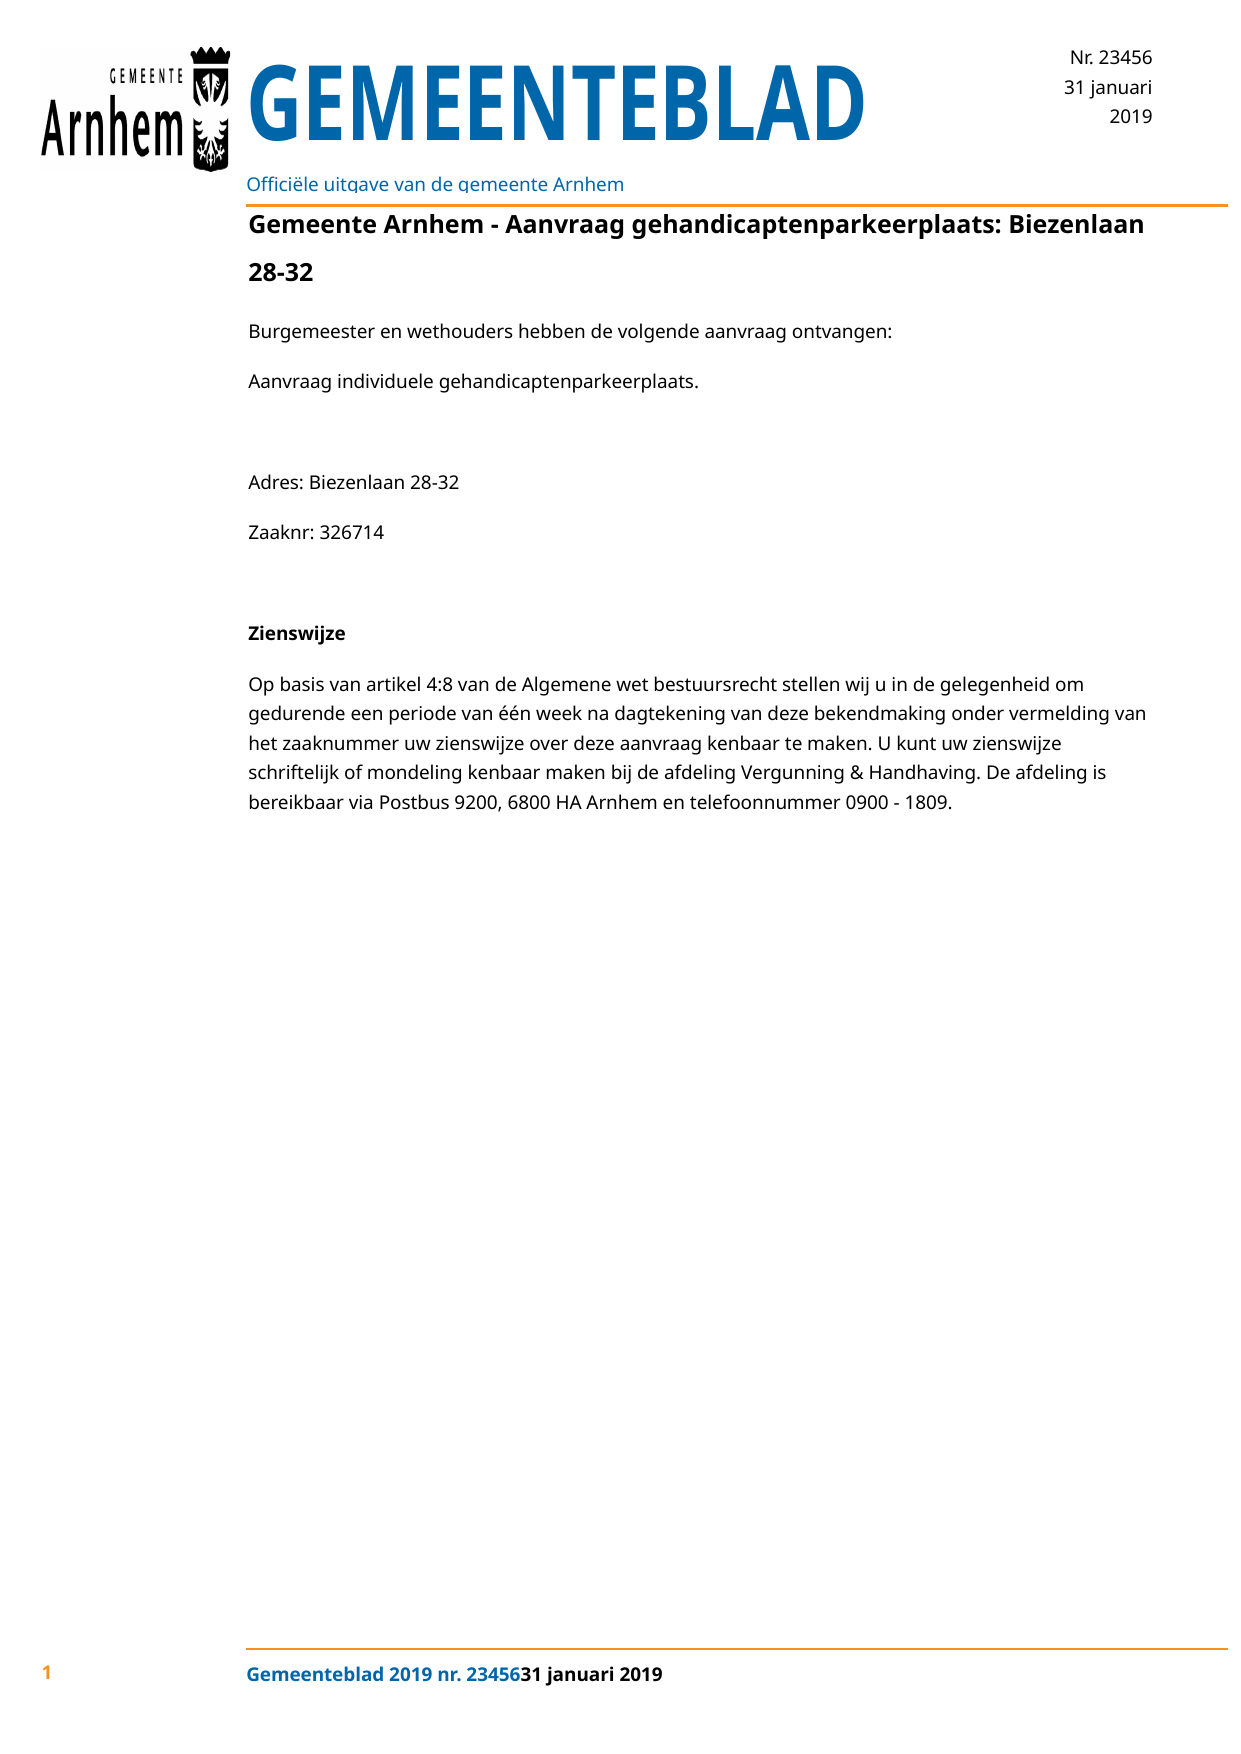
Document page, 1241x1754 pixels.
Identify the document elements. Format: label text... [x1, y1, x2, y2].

text Aanvraag individuele gehandicaptenparkeerplaats. [248, 368, 1152, 394]
text Op basis van artikel 4:8 van de Algemene wet bestuursrecht stellen wij u in de gelegenheid om gedurende een periode van één week na dagtekening van deze bekendmaking onder vermelding van het zaaknummer uw zienswijze over deze aanvraag kenbaar te maken. U kunt uw zienswijze schriftelijk of mondeling kenbaar maken bij de afdeling Vergunning & Handhaving. De afdeling is bereikbaar via Postbus 9200, 6800 HA Arnhem en telefoonnummer 0900 - 1809. [248, 671, 1152, 815]
text Burgemeester en wethouders hebben de volgende aanvraag ontvangen: [248, 318, 1152, 344]
text Zienswijze [248, 620, 1152, 646]
text Adres: Biezenlaan 28-32 [248, 469, 1152, 495]
text Gemeente Arnhem - Aanvraag gehandicaptenparkeerplaats: Biezenlaan 28-32 [248, 207, 1152, 288]
text Zaaknr: 326714 [248, 519, 1152, 545]
picture [41, 47, 231, 172]
